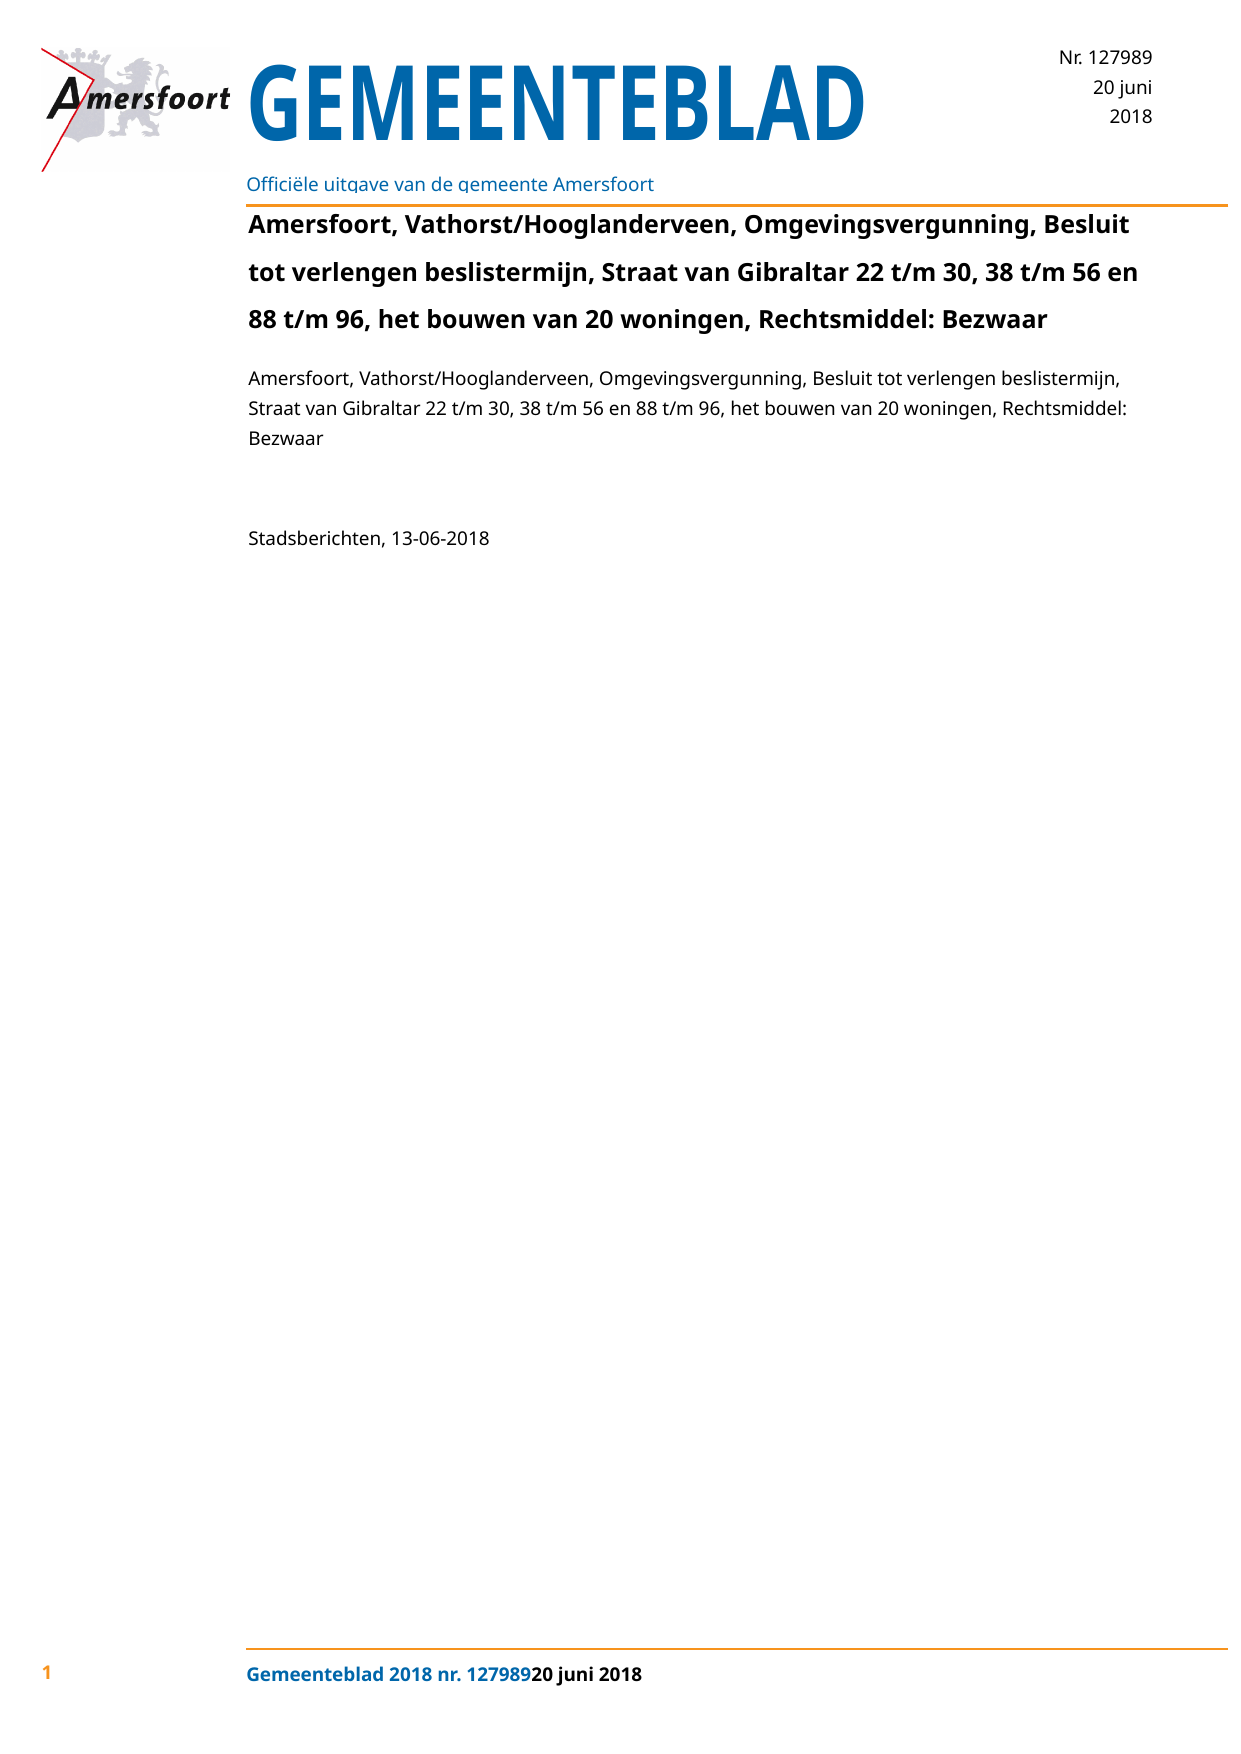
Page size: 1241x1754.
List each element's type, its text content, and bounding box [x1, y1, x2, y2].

picture [41, 47, 231, 172]
text Amersfoort, Vathorst/Hooglanderveen, Omgevingsvergunning, Besluit tot verlengen beslistermijn, Straat van Gibraltar 22 t/m 30, 38 t/m 56 en 88 t/m 96, het bouwen van 20 woningen, Rechtsmiddel: Bezwaar [248, 207, 1152, 336]
text Stadsberichten, 13-06-2018 [248, 526, 1152, 551]
text Amersfoort, Vathorst/Hooglanderveen, Omgevingsvergunning, Besluit tot verlengen beslistermijn, Straat van Gibraltar 22 t/m 30, 38 t/m 56 en 88 t/m 96, het bouwen van 20 woningen, Rechtsmiddel: Bezwaar [248, 366, 1152, 450]
